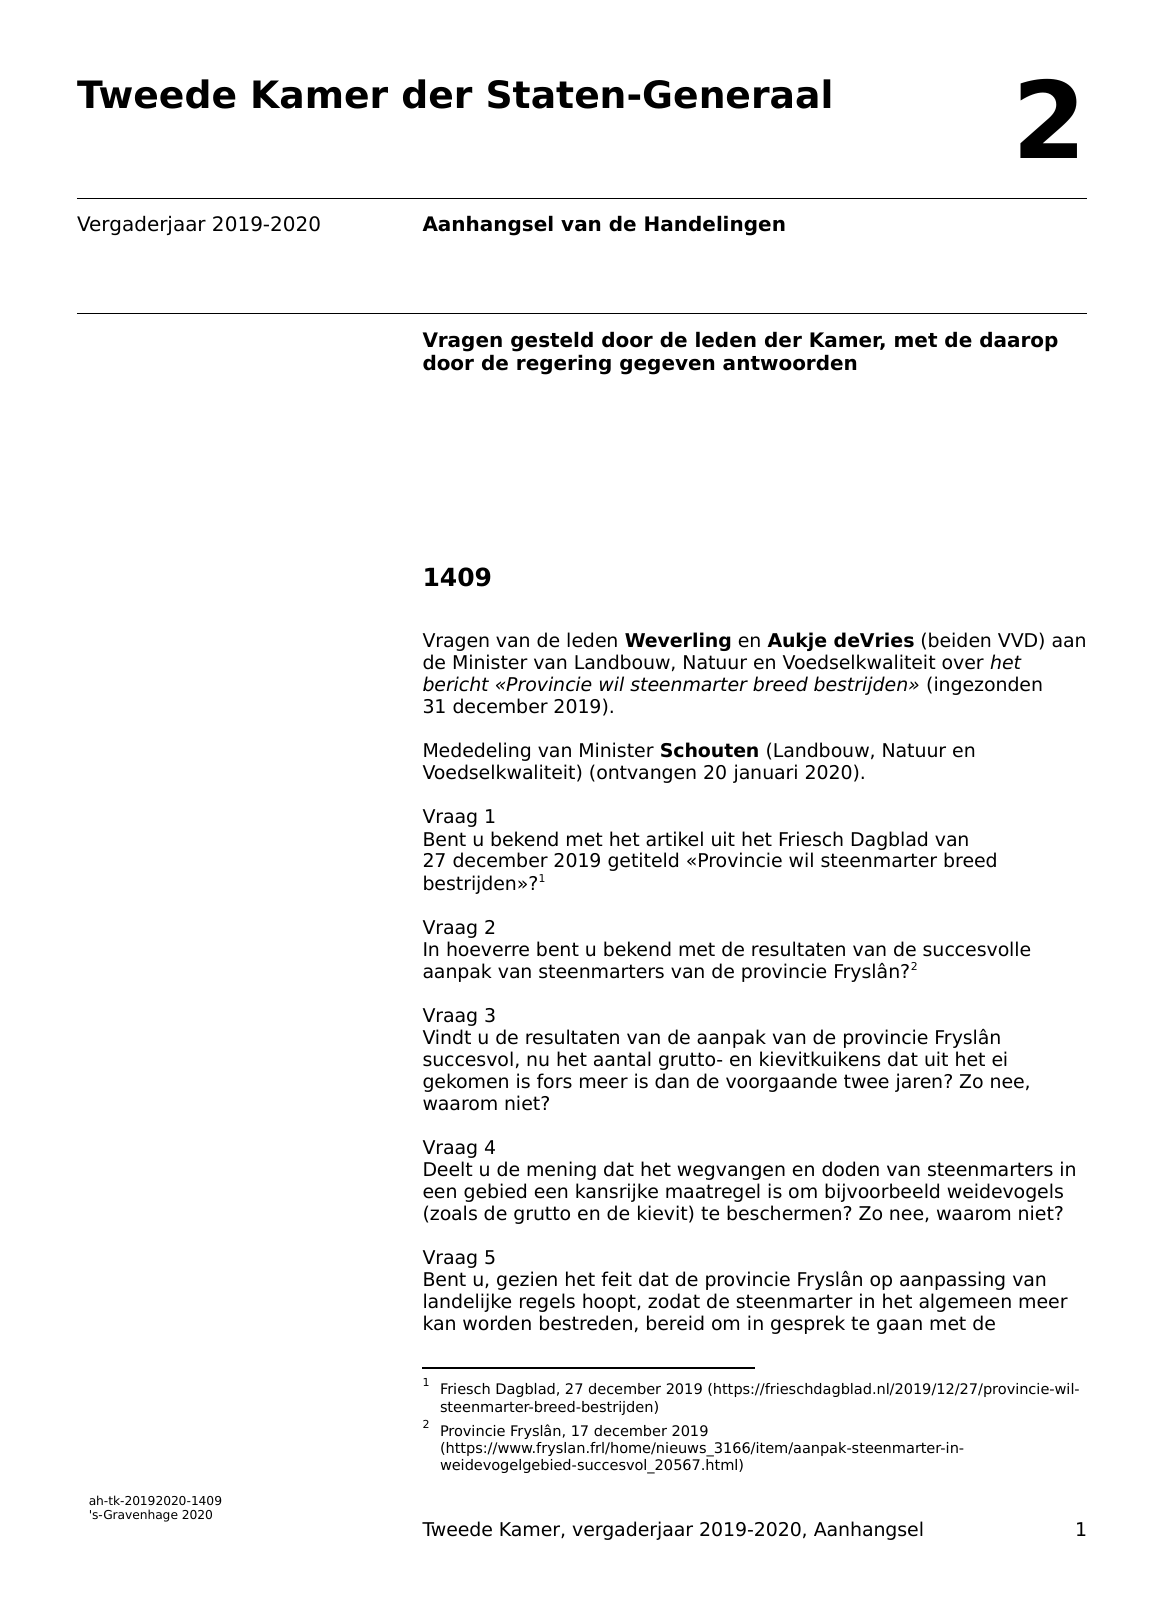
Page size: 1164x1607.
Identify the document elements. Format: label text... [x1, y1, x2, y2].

text 1409 [422, 563, 1087, 592]
text Vraag 3 [422, 1005, 1087, 1027]
text ah-tk-20192020-1409 [88, 1494, 323, 1508]
text Bent u bekend met het artikel uit het Friesch Dagblad van 27 december 2019 getiteld «Provincie wil steenmarter breed bestrijden»? [422, 828, 1087, 894]
text Vragen van de leden Weverling en Aukje deVries (beiden VVD) aan de Minister van Landbouw, Natuur en Voedselkwaliteit over het bericht «Provincie wil steenmarter breed bestrijden» (ingezonden 31 december 2019). [422, 630, 1087, 718]
table_cell Vergaderjaar 2019-2020 [77, 199, 422, 313]
text Vraag 4 [422, 1137, 1087, 1159]
text In hoeverre bent u bekend met de resultaten van de succesvolle aanpak van steenmarters van de provincie Fryslân? [422, 938, 1087, 982]
text 's-Gravenhage 2020 [88, 1508, 323, 1522]
text Provincie Fryslân, 17 december 2019 (https://www.fryslan.frl/home/nieuws_3166/item/aanpak-steenmarter-in-weidevogelgebied-succesvol_20567.html) [422, 1418, 1087, 1474]
text Vraag 2 [422, 917, 1087, 938]
text Vindt u de resultaten van de aanpak van de provincie Fryslân succesvol, nu het aantal grutto- en kievitkuikens dat uit het ei gekomen is fors meer is dan de voorgaande twee jaren? Zo nee, waarom niet? [422, 1027, 1087, 1114]
text Friesch Dagblad, 27 december 2019 (https://frieschdagblad.nl/2019/12/27/provincie-wil-steenmarter-breed-bestrijden) [422, 1377, 1087, 1416]
text Deelt u de mening dat het wegvangen en doden van steenmarters in een gebied een kansrijke maatregel is om bijvoorbeeld weidevogels (zoals de grutto en de kievit) te beschermen? Zo nee, waarom niet? [422, 1159, 1087, 1225]
text Vraag 1 [422, 806, 1087, 828]
table_cell Vragen gesteld door de leden der Kamer, met de daarop door de regering gegeven antwoorden [422, 314, 1087, 375]
table_cell [77, 314, 422, 375]
text Mededeling van Minister Schouten (Landbouw, Natuur en Voedselkwaliteit) (ontvangen 20 januari 2020). [422, 740, 1087, 784]
text Vraag 5 [422, 1247, 1087, 1269]
table_header 2 [886, 59, 1087, 198]
table_cell Aanhangsel van de Handelingen [422, 199, 1087, 313]
table_header Tweede Kamer der Staten-Generaal [77, 59, 886, 198]
text Bent u, gezien het feit dat de provincie Fryslân op aanpassing van landelijke regels hoopt, zodat de steenmarter in het algemeen meer kan worden bestreden, bereid om in gesprek te gaan met de [422, 1269, 1087, 1335]
